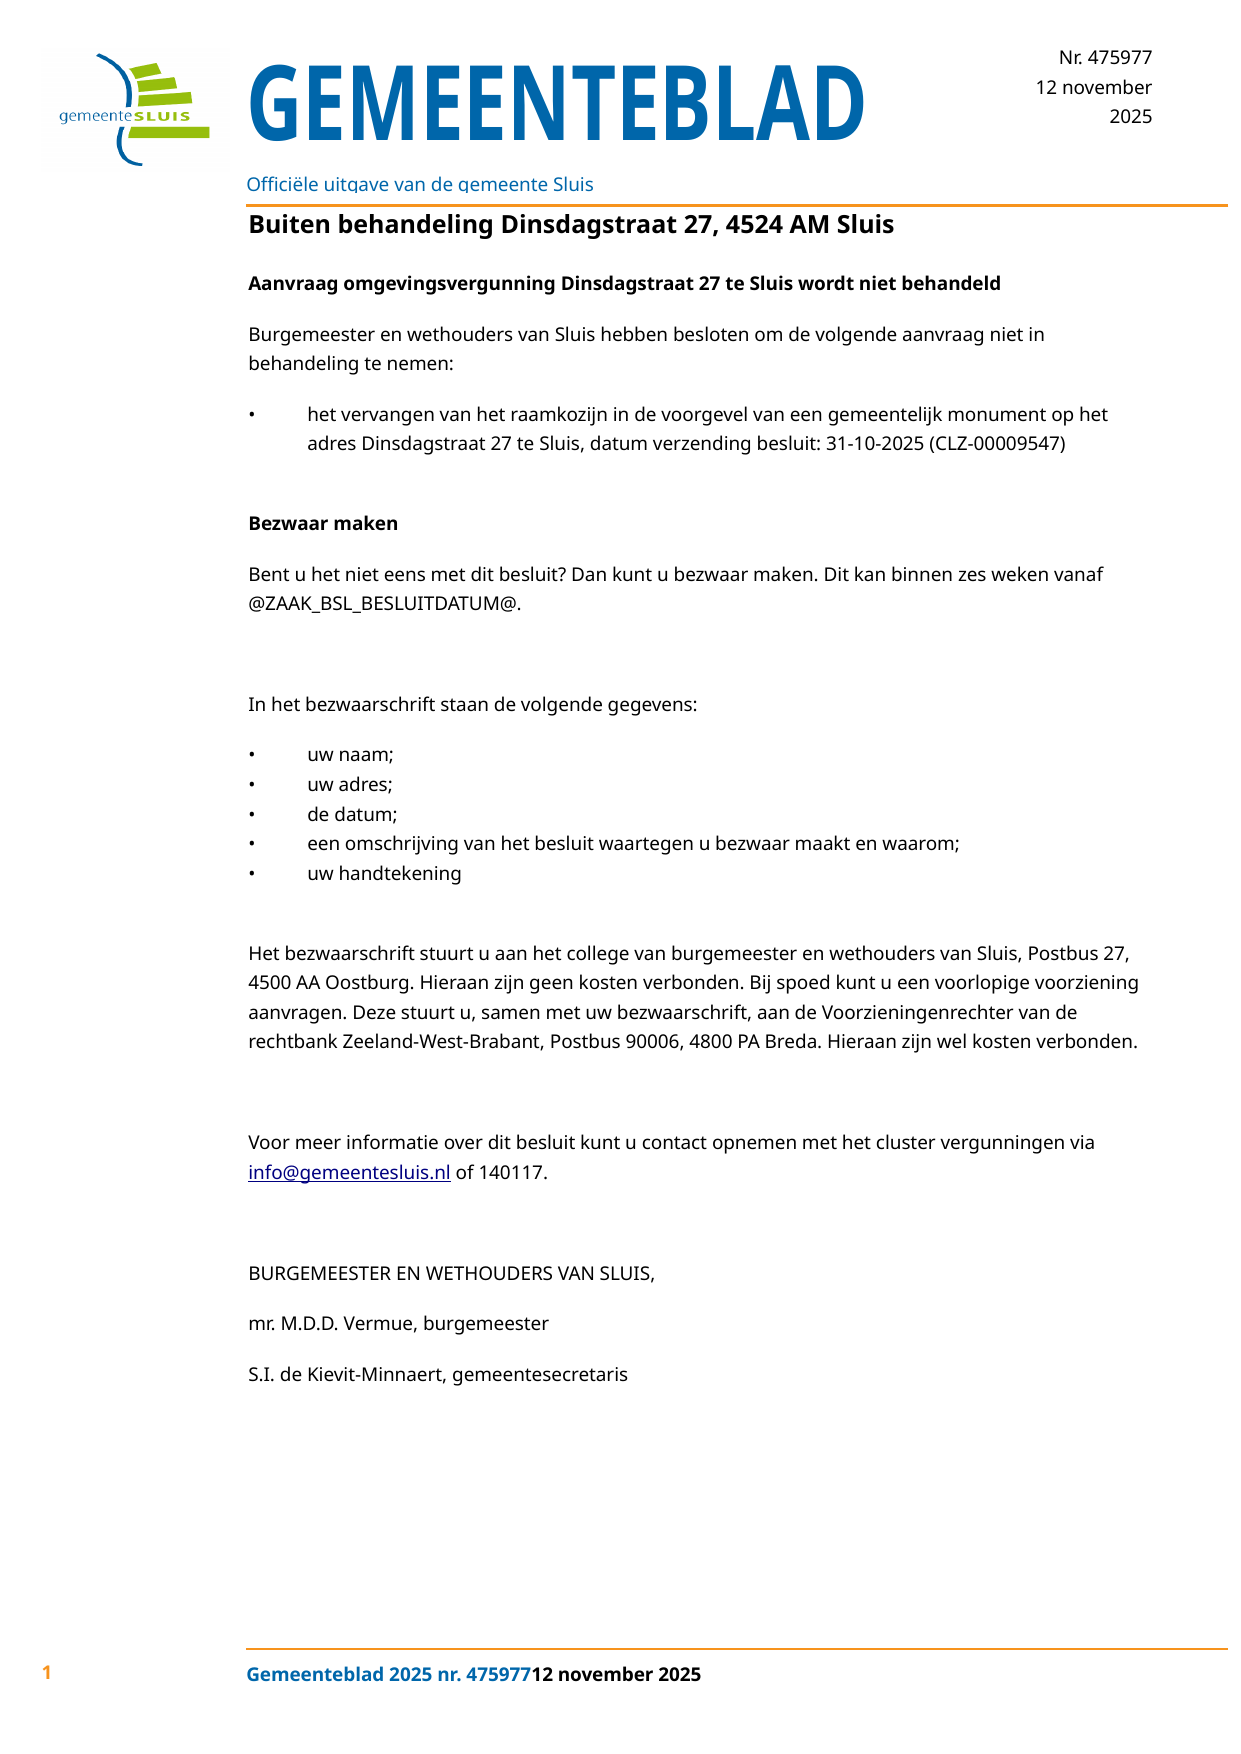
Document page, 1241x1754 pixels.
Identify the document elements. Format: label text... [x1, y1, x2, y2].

list uw adres; [248, 771, 1152, 797]
list uw handtekening [248, 860, 1152, 886]
text Bent u het niet eens met dit besluit? Dan kunt u bezwaar maken. Dit kan binnen zes weken vanaf @ZAAK_BSL_BESLUITDATUM@. [248, 561, 1152, 616]
text mr. M.D.D. Vermue, burgemeester [248, 1310, 1152, 1336]
list het vervangen van het raamkozijn in de voorgevel van een gemeentelijk monument op het adres Dinsdagstraat 27 te Sluis, datum verzending besluit: 31-10-2025 (CLZ-00009547) [248, 401, 1152, 456]
list een omschrijving van het besluit waartegen u bezwaar maakt en waarom; [248, 830, 1152, 856]
text Bezwaar maken [248, 510, 1152, 536]
picture [41, 47, 231, 172]
text BURGEMEESTER EN WETHOUDERS VAN SLUIS, [248, 1260, 1152, 1286]
text Aanvraag omgevingsvergunning Dinsdagstraat 27 te Sluis wordt niet behandeld [248, 270, 1152, 296]
text Het bezwaarschrift stuurt u aan het college van burgemeester en wethouders van Sluis, Postbus 27, 4500 AA Oostburg. Hieraan zijn geen kosten verbonden. Bij spoed kunt u een voorlopige voorziening aanvragen. Deze stuurt u, samen met uw bezwaarschrift, aan de Voorzieningenrechter van de rechtbank Zeeland-West-Brabant, Postbus 90006, 4800 PA Breda. Hieraan zijn wel kosten verbonden. [248, 940, 1152, 1054]
list uw naam; [248, 742, 1152, 767]
list de datum; [248, 801, 1152, 826]
text S.I. de Kievit-Minnaert, gemeentesecretaris [248, 1361, 1152, 1386]
text Voor meer informatie over dit besluit kunt u contact opnemen met het cluster vergunningen via info@gemeentesluis.nl of 140117. [248, 1129, 1152, 1185]
text In het bezwaarschrift staan de volgende gegevens: [248, 691, 1152, 717]
text Buiten behandeling Dinsdagstraat 27, 4524 AM Sluis [248, 207, 1152, 241]
text Burgemeester en wethouders van Sluis hebben besloten om de volgende aanvraag niet in behandeling te nemen: [248, 321, 1152, 376]
